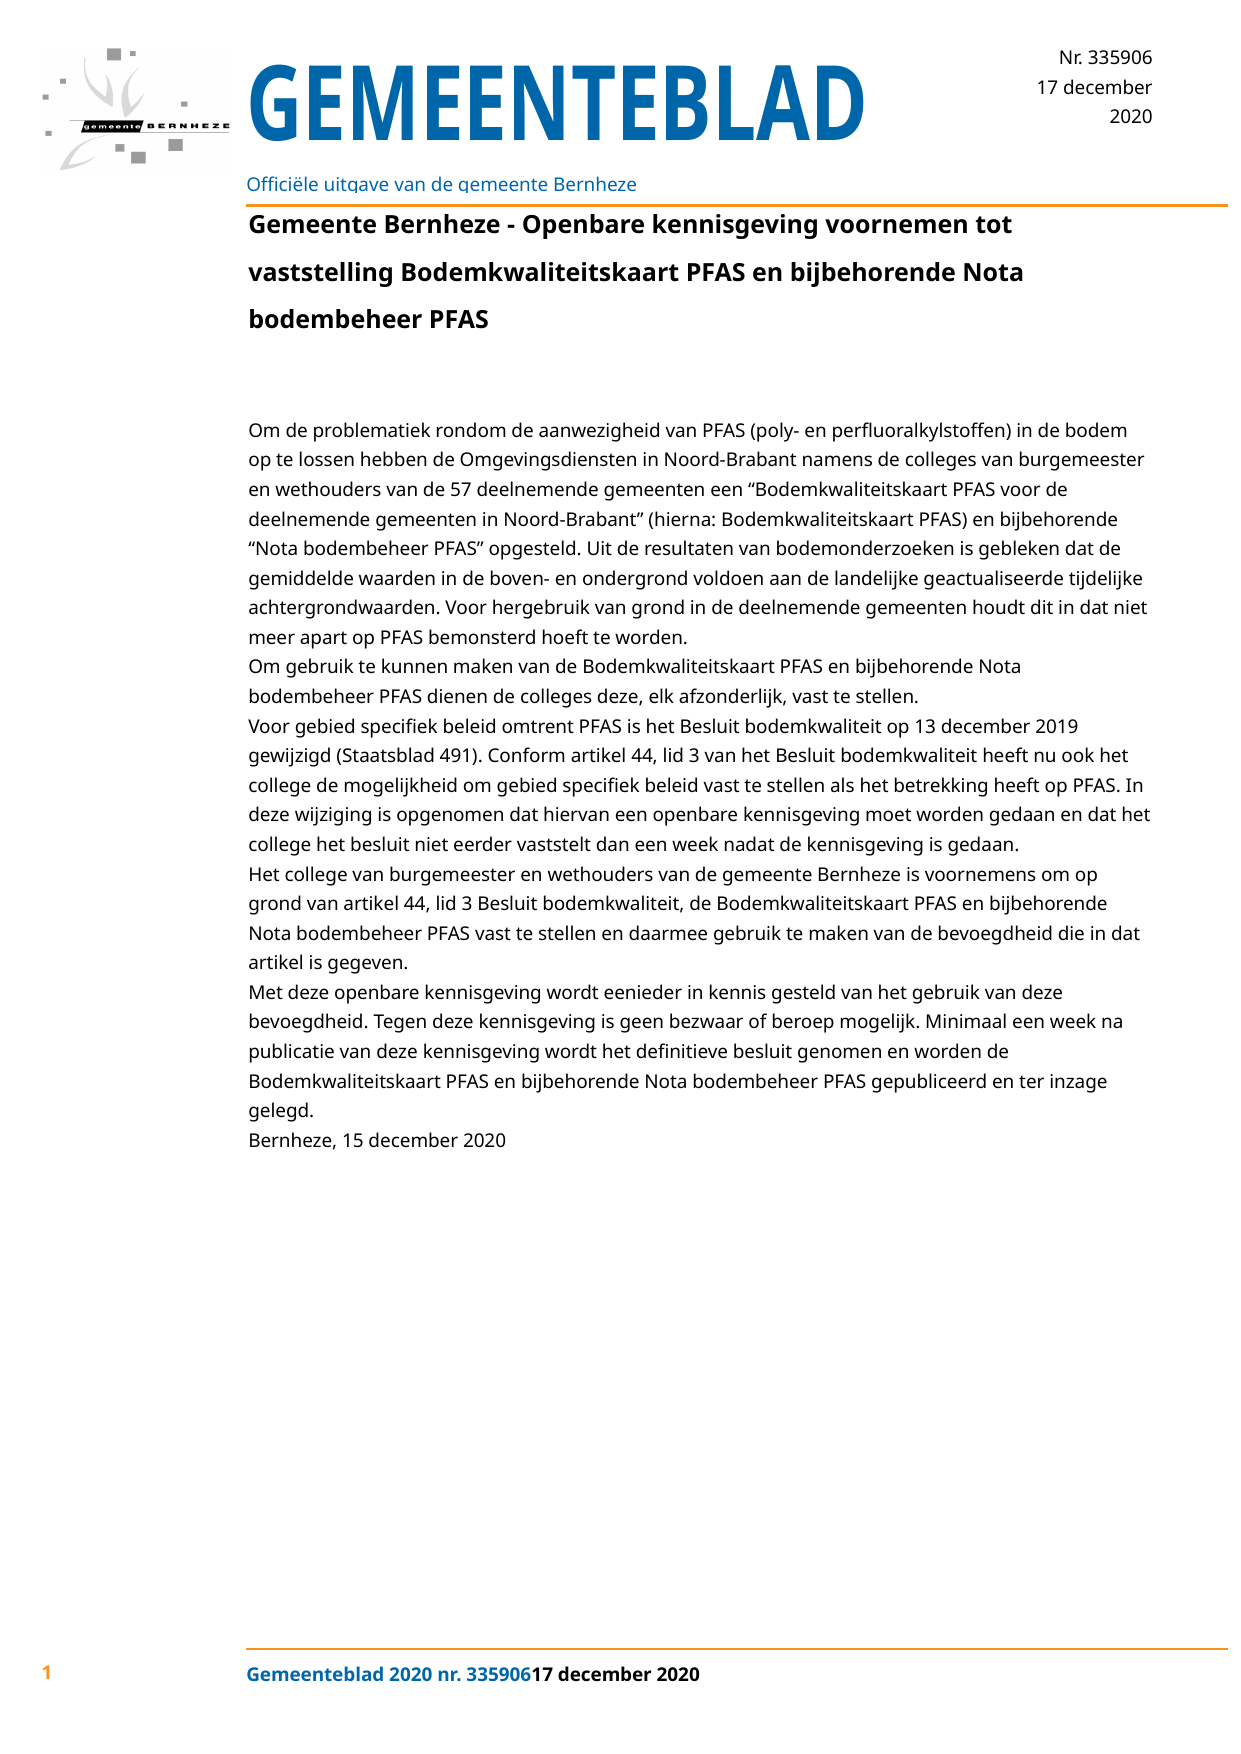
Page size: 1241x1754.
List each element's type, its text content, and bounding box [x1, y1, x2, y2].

text Het college van burgemeester en wethouders van de gemeente Bernheze is voornemens om op grond van artikel 44, lid 3 Besluit bodemkwaliteit, de Bodemkwaliteitskaart PFAS en bijbehorende Nota bodembeheer PFAS vast te stellen en daarmee gebruik te maken van de bevoegdheid die in dat artikel is gegeven. [248, 861, 1152, 975]
text Gemeente Bernheze - Openbare kennisgeving voornemen tot vaststelling Bodemkwaliteitskaart PFAS en bijbehorende Nota bodembeheer PFAS [248, 207, 1152, 336]
text Voor gebied specifiek beleid omtrent PFAS is het Besluit bodemkwaliteit op 13 december 2019 gewijzigd (Staatsblad 491). Conform artikel 44, lid 3 van het Besluit bodemkwaliteit heeft nu ook het college de mogelijkheid om gebied specifiek beleid vast te stellen als het betrekking heeft op PFAS. In deze wijziging is opgenomen dat hiervan een openbare kennisgeving moet worden gedaan en dat het college het besluit niet eerder vaststelt dan een week nadat de kennisgeving is gedaan. [248, 713, 1152, 857]
picture [41, 47, 231, 172]
text Om de problematiek rondom de aanwezigheid van PFAS (poly- en perfluoralkylstoffen) in de bodem op te lossen hebben de Omgevingsdiensten in Noord-Brabant namens de colleges van burgemeester en wethouders van de 57 deelnemende gemeenten een “Bodemkwaliteitskaart PFAS voor de deelnemende gemeenten in Noord-Brabant” (hierna: Bodemkwaliteitskaart PFAS) en bijbehorende “Nota bodembeheer PFAS” opgesteld. Uit de resultaten van bodemonderzoeken is gebleken dat de gemiddelde waarden in de boven- en ondergrond voldoen aan de landelijke geactualiseerde tijdelijke achtergrondwaarden. Voor hergebruik van grond in de deelnemende gemeenten houdt dit in dat niet meer apart op PFAS bemonsterd hoeft te worden. [248, 417, 1152, 650]
text Met deze openbare kennisgeving wordt eenieder in kennis gesteld van het gebruik van deze bevoegdheid. Tegen deze kennisgeving is geen bezwaar of beroep mogelijk. Minimaal een week na publicatie van deze kennisgeving wordt het definitieve besluit genomen en worden de Bodemkwaliteitskaart PFAS en bijbehorende Nota bodembeheer PFAS gepubliceerd en ter inzage gelegd. [248, 979, 1152, 1123]
text Bernheze, 15 december 2020 [248, 1127, 1152, 1153]
text Om gebruik te kunnen maken van de Bodemkwaliteitskaart PFAS en bijbehorende Nota bodembeheer PFAS dienen de colleges deze, elk afzonderlijk, vast te stellen. [248, 654, 1152, 709]
